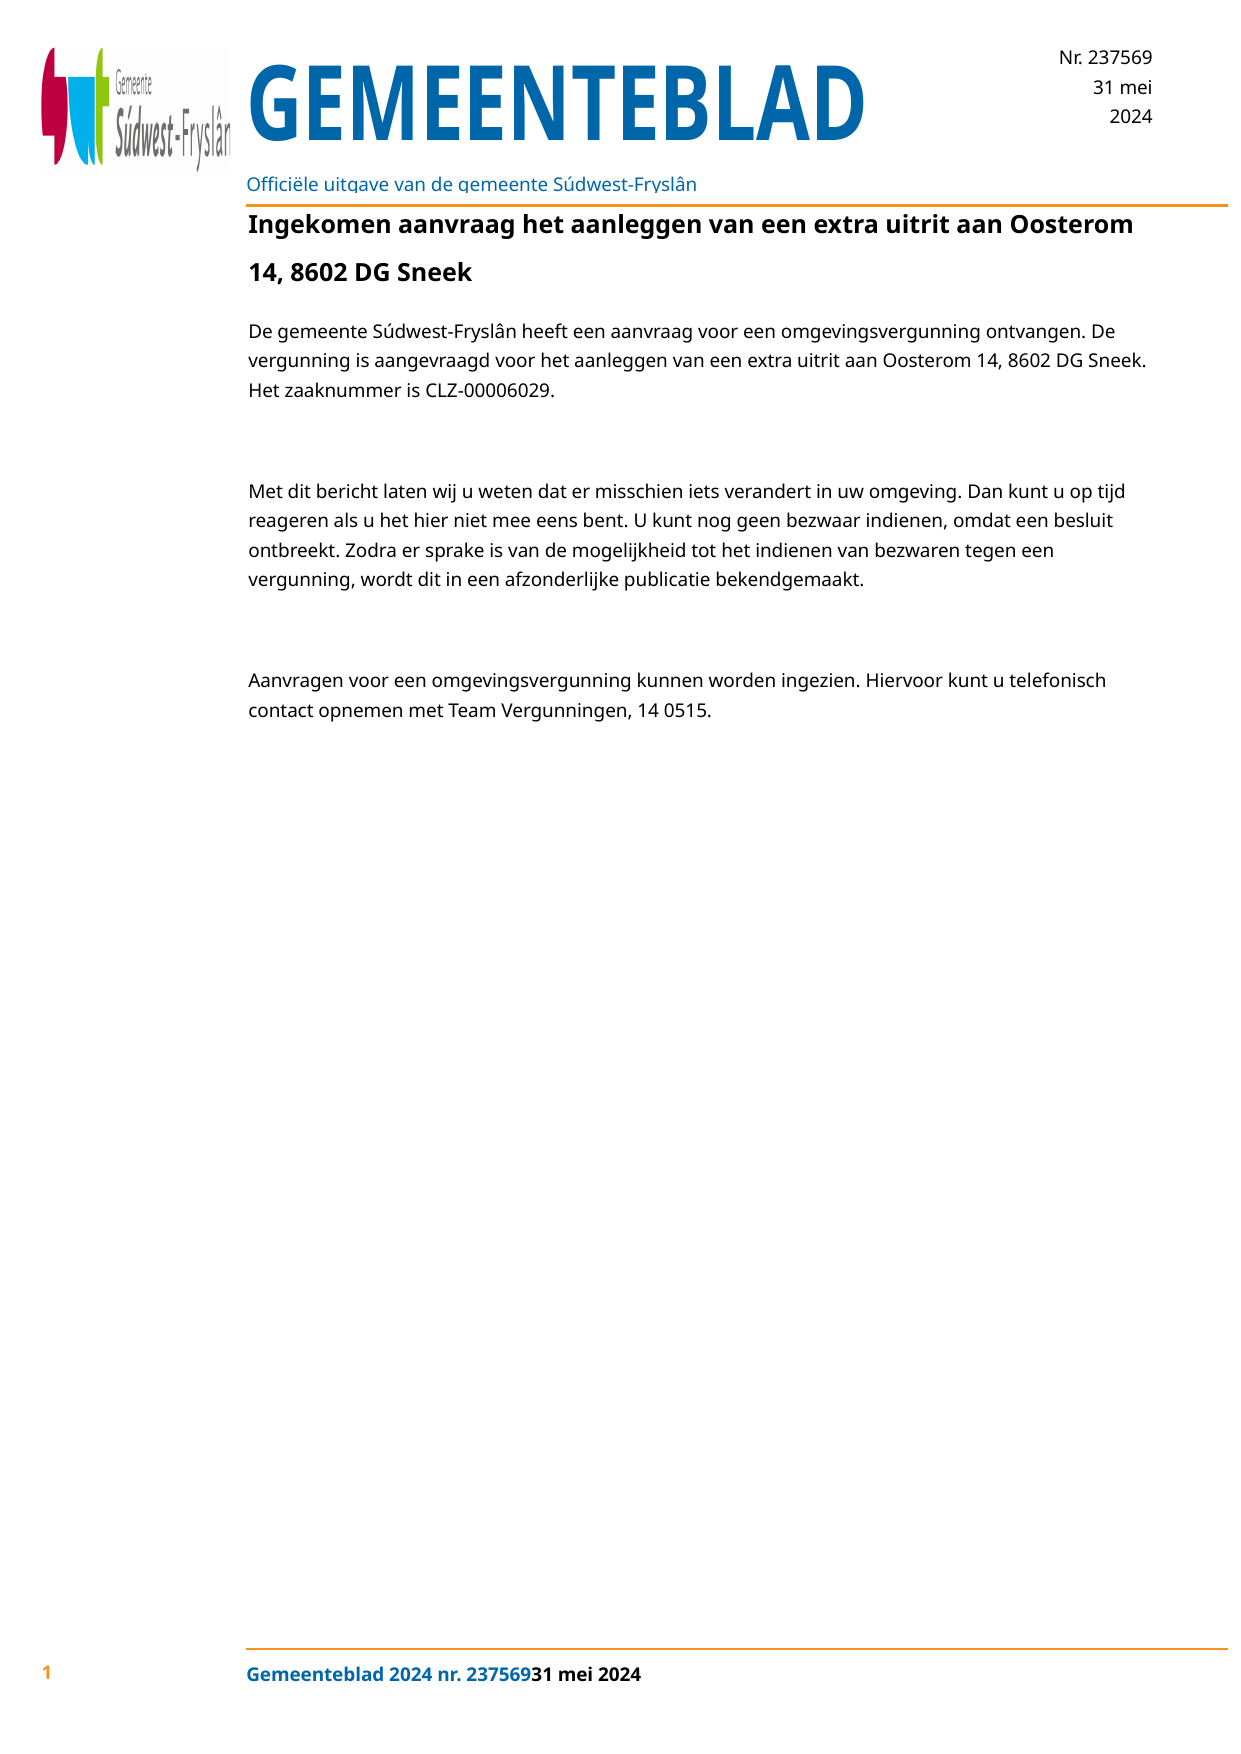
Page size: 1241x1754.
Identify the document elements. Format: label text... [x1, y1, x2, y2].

picture [41, 47, 231, 172]
text Met dit bericht laten wij u weten dat er misschien iets verandert in uw omgeving. Dan kunt u op tijd reageren als u het hier niet mee eens bent. U kunt nog geen bezwaar indienen, omdat een besluit ontbreekt. Zodra er sprake is van de mogelijkheid tot het indienen van bezwaren tegen een vergunning, wordt dit in een afzonderlijke publicatie bekendgemaakt. [248, 478, 1152, 592]
text Ingekomen aanvraag het aanleggen van een extra uitrit aan Oosterom 14, 8602 DG Sneek [248, 207, 1152, 288]
text De gemeente Súdwest-Fryslân heeft een aanvraag voor een omgevingsvergunning ontvangen. De vergunning is aangevraagd voor het aanleggen van een extra uitrit aan Oosterom 14, 8602 DG Sneek. Het zaaknummer is CLZ-00006029. [248, 318, 1152, 403]
text Aanvragen voor een omgevingsvergunning kunnen worden ingezien. Hiervoor kunt u telefonisch contact opnemen met Team Vergunningen, 14 0515. [248, 667, 1152, 723]
